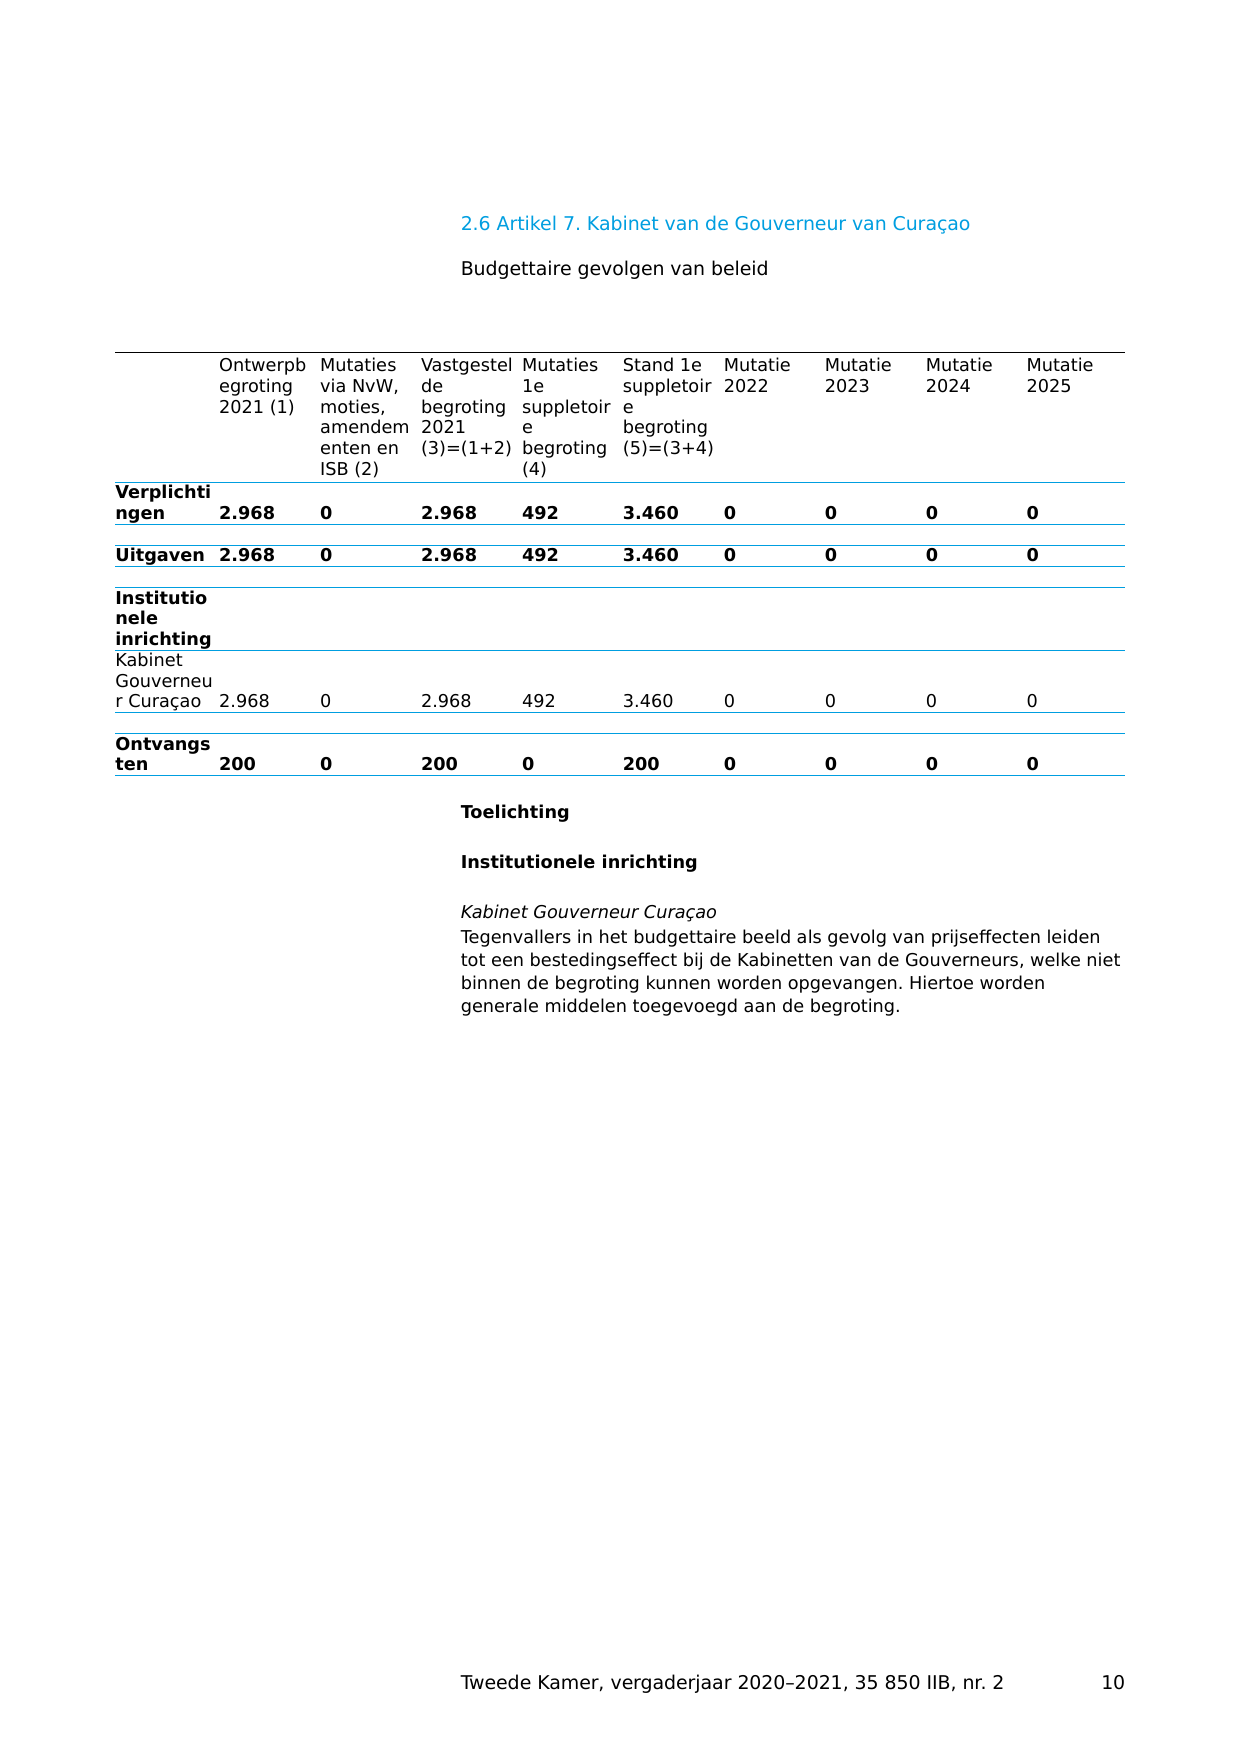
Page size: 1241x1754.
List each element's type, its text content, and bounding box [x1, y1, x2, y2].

table_cell 0 [317, 546, 418, 566]
table_cell Vastgestelde begroting 2021 (3)=(1+2) [418, 353, 519, 482]
table_cell Mutaties via NvW, moties, amendementen en ISB (2) [317, 353, 418, 482]
table_cell 0 [519, 734, 620, 775]
table_cell Ontvangsten [115, 734, 216, 775]
table_cell [519, 567, 620, 587]
table_cell 0 [721, 734, 822, 775]
table_cell [1024, 567, 1125, 587]
table_cell 0 [721, 546, 822, 566]
table_cell Mutatie 2025 [1024, 353, 1125, 482]
table_cell [620, 567, 721, 587]
table_cell [317, 713, 418, 733]
table_cell Stand 1e suppletoire begroting (5)=(3+4) [620, 353, 721, 482]
text Toelichting [461, 800, 1125, 823]
table_cell 492 [519, 483, 620, 524]
table_cell [418, 567, 519, 587]
table_cell [1024, 713, 1125, 733]
table_cell 2.968 [216, 546, 317, 566]
text Kabinet Gouverneur Curaçao [461, 900, 1125, 923]
table_cell [923, 588, 1023, 649]
table_cell [216, 525, 317, 545]
table_cell 492 [519, 651, 620, 712]
table_cell [822, 588, 923, 649]
table_cell 0 [1024, 483, 1125, 524]
table_cell 0 [822, 483, 923, 524]
table_cell [115, 713, 216, 733]
table_cell 2.968 [418, 483, 519, 524]
table_cell [721, 525, 822, 545]
table_cell [620, 525, 721, 545]
title Budgettaire gevolgen van beleid [461, 258, 1125, 280]
table_cell [1024, 588, 1125, 649]
table_cell [317, 588, 418, 649]
table_cell [216, 567, 317, 587]
table_cell 0 [1024, 651, 1125, 712]
table_cell 492 [519, 546, 620, 566]
table_cell Verplichtingen [115, 483, 216, 524]
table_cell 2.968 [418, 546, 519, 566]
table_cell 2.968 [216, 651, 317, 712]
table_cell 0 [721, 483, 822, 524]
table_cell 200 [216, 734, 317, 775]
text Institutionele inrichting [461, 850, 1125, 873]
table_cell [721, 588, 822, 649]
table_cell Mutaties 1e suppletoire begroting (4) [519, 353, 620, 482]
table_cell [115, 567, 216, 587]
text Tegenvallers in het budgettaire beeld als gevolg van prijseffecten leiden tot een bestedingseffect bij de Kabinetten van de Gouverneurs, welke niet binnen de begroting kunnen worden opgevangen. Hiertoe worden generale middelen toegevoegd aan de begroting. [461, 925, 1125, 1017]
table_cell [317, 567, 418, 587]
table_cell [519, 525, 620, 545]
table_cell [115, 525, 216, 545]
table_cell 0 [1024, 546, 1125, 566]
table_cell 0 [923, 483, 1023, 524]
table_cell 200 [620, 734, 721, 775]
table_cell 0 [317, 483, 418, 524]
table_cell 0 [923, 734, 1023, 775]
table_cell [822, 567, 923, 587]
table_header Tabel 7 Budgettaire gevolgen van beleid artikel 7. Kabinet van de Gouverneur van Curaçao (bedragen x € 1.000) [115, 304, 1125, 352]
table_cell Kabinet Gouverneur Curaçao [115, 651, 216, 712]
table_cell [923, 567, 1023, 587]
table_cell [418, 588, 519, 649]
table_cell [418, 525, 519, 545]
table_cell [620, 713, 721, 733]
table_cell Uitgaven [115, 546, 216, 566]
table_cell Mutatie 2024 [923, 353, 1023, 482]
table_cell 3.460 [620, 651, 721, 712]
table_cell Mutatie 2022 [721, 353, 822, 482]
table_cell Mutatie 2023 [822, 353, 923, 482]
table_cell [115, 353, 216, 482]
table_cell [822, 713, 923, 733]
table_cell 0 [317, 651, 418, 712]
table_cell 0 [822, 734, 923, 775]
table_cell [721, 713, 822, 733]
table_cell 2.968 [216, 483, 317, 524]
table_cell 0 [923, 651, 1023, 712]
table_cell Institutionele inrichting [115, 588, 216, 649]
table_cell 2.968 [418, 651, 519, 712]
table_cell [923, 525, 1023, 545]
table_cell [1024, 525, 1125, 545]
table_cell 0 [721, 651, 822, 712]
table_cell [620, 588, 721, 649]
table_cell Ontwerpbegroting 2021 (1) [216, 353, 317, 482]
table_cell [519, 588, 620, 649]
table_cell 200 [418, 734, 519, 775]
table_cell 0 [822, 546, 923, 566]
table_cell [519, 713, 620, 733]
table_cell 3.460 [620, 483, 721, 524]
table_cell 0 [923, 546, 1023, 566]
table_cell [418, 713, 519, 733]
table_cell [317, 525, 418, 545]
table_cell 0 [822, 651, 923, 712]
table_cell [216, 713, 317, 733]
table_cell 3.460 [620, 546, 721, 566]
table_cell [721, 567, 822, 587]
title 2.6 Artikel 7. Kabinet van de Gouverneur van Curaçao [461, 213, 1125, 235]
table_cell 0 [317, 734, 418, 775]
table_cell [923, 713, 1023, 733]
table_cell 0 [1024, 734, 1125, 775]
table_cell [822, 525, 923, 545]
table_cell [216, 588, 317, 649]
